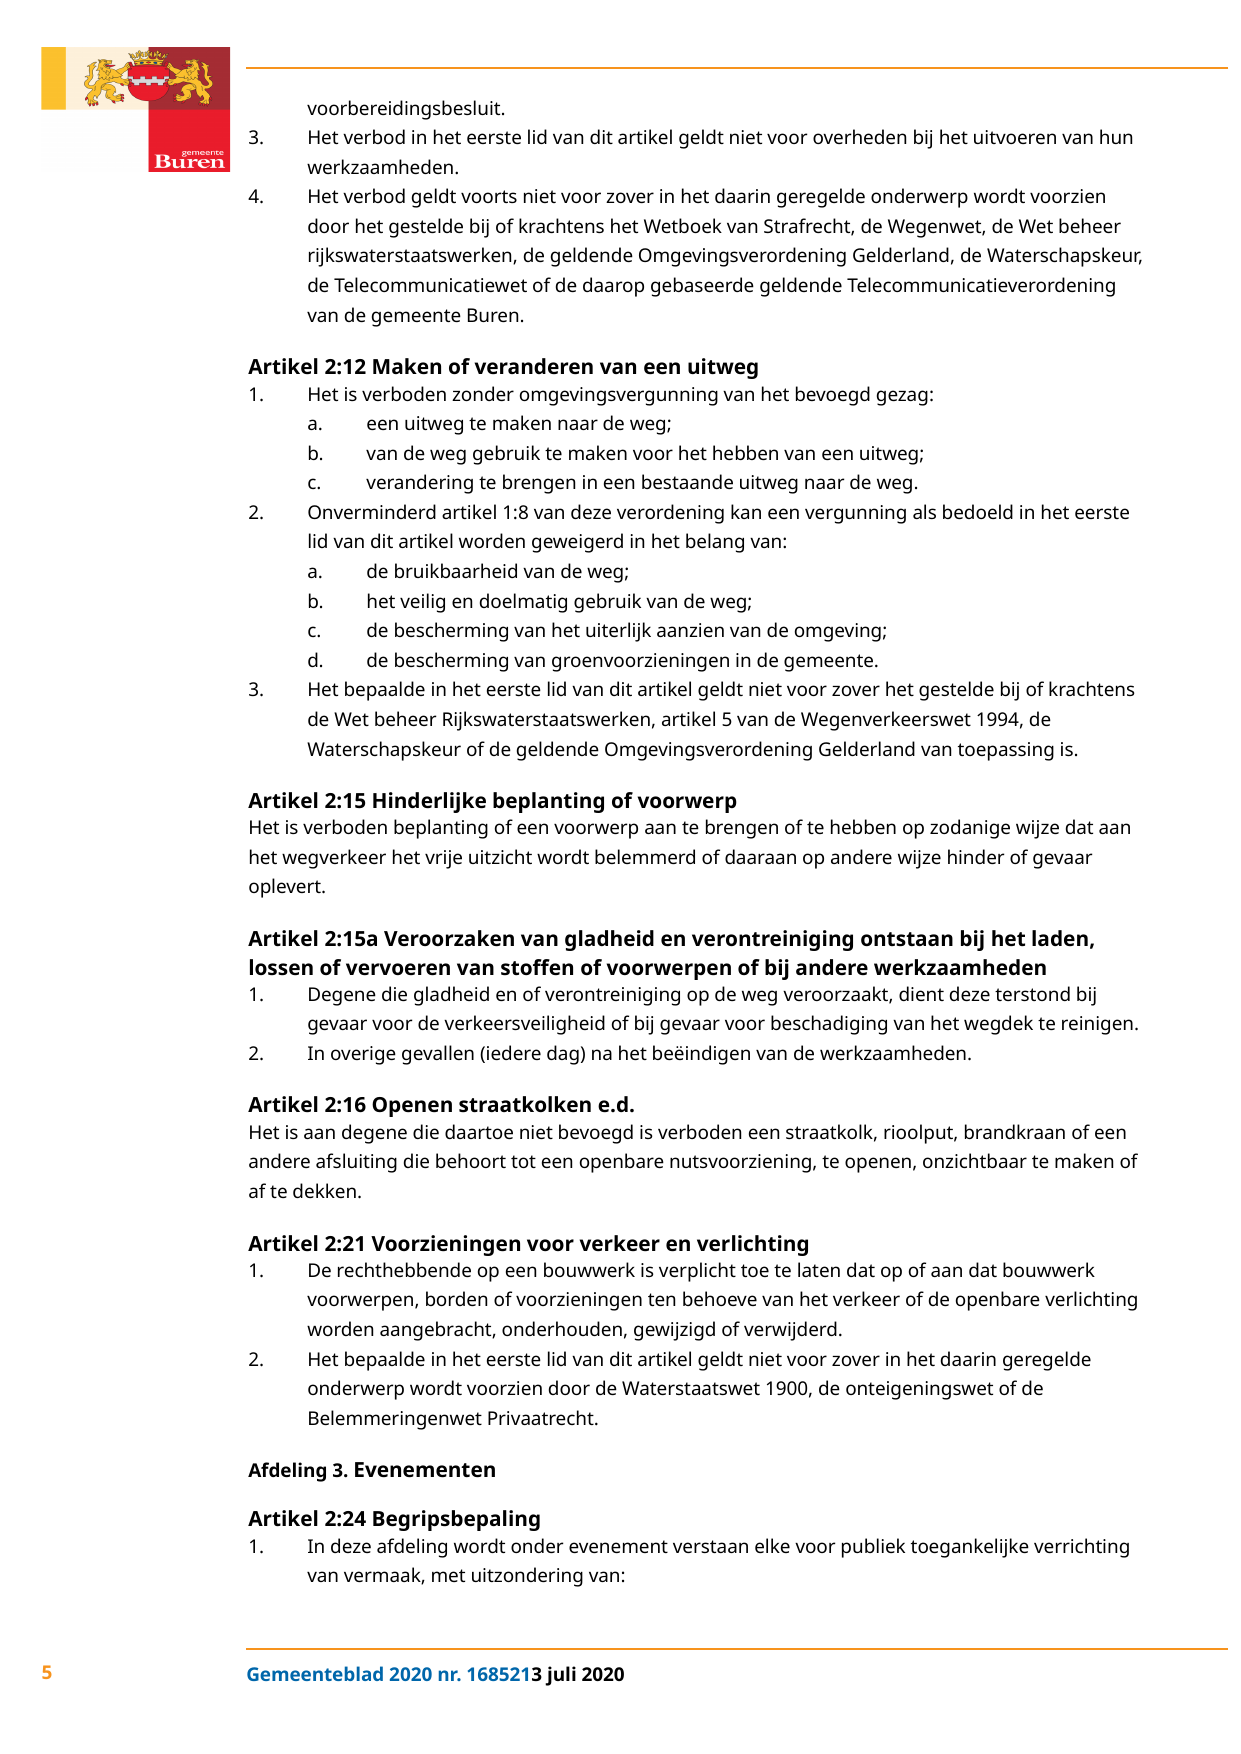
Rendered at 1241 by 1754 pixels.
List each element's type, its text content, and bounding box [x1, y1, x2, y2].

list Het bepaalde in het eerste lid van dit artikel geldt niet voor zover het gestelde bij of krachtens de Wet beheer Rijkswaterstaatswerken, artikel 5 van de Wegenverkeerswet 1994, de Waterschapskeur of de geldende Omgevingsverordening Gelderland van toepassing is. [248, 677, 1152, 761]
text Artikel 2:24 Begripsbepaling [248, 1504, 1152, 1533]
list De rechthebbende op een bouwwerk is verplicht toe te laten dat op of aan dat bouwwerk voorwerpen, borden of voorzieningen ten behoeve van het verkeer of de openbare verlichting worden aangebracht, onderhouden, gewijzigd of verwijderd. [248, 1257, 1152, 1342]
list Onverminderd artikel 1:8 van deze verordening kan een vergunning als bedoeld in het eerste lid van dit artikel worden geweigerd in het belang van: [248, 499, 1152, 554]
list Het verbod geldt voorts niet voor zover in het daarin geregelde onderwerp wordt voorzien door het gestelde bij of krachtens het Wetboek van Strafrecht, de Wegenwet, de Wet beheer rijkswaterstaatswerken, de geldende Omgevingsverordening Gelderland, de Waterschapskeur, de Telecommunicatiewet of de daarop gebaseerde geldende Telecommunicatieverordening van de gemeente Buren. [248, 183, 1152, 328]
list In deze afdeling wordt onder evenement verstaan elke voor publiek toegankelijke verrichting van vermaak, met uitzondering van: [248, 1533, 1152, 1588]
list Het verbod in het eerste lid van dit artikel geldt niet voor overheden bij het uitvoeren van hun werkzaamheden. [248, 124, 1152, 180]
list van de weg gebruik te maken voor het hebben van een uitweg; [307, 440, 1152, 466]
text Artikel 2:15a Veroorzaken van gladheid en verontreiniging ontstaan bij het laden, lossen of vervoeren van stoffen of voorwerpen of bij andere werkzaamheden [248, 924, 1152, 981]
list In overige gevallen (iedere dag) na het beëindigen van de werkzaamheden. [248, 1040, 1152, 1066]
text Artikel 2:21 Voorzieningen voor verkeer en verlichting [248, 1229, 1152, 1257]
list een uitweg te maken naar de weg; [307, 410, 1152, 436]
list Het is verboden zonder omgevingsvergunning van het bevoegd gezag: [248, 381, 1152, 406]
picture [41, 47, 231, 172]
list de bescherming van groenvoorzieningen in de gemeente. [307, 647, 1152, 673]
text Artikel 2:12 Maken of veranderen van een uitweg [248, 352, 1152, 381]
list voorbereidingsbesluit. [248, 95, 1152, 121]
list het veilig en doelmatig gebruik van de weg; [307, 588, 1152, 613]
text Artikel 2:16 Openen straatkolken e.d. [248, 1091, 1152, 1119]
text Het is verboden beplanting of een voorwerp aan te brengen of te hebben op zodanige wijze dat aan het wegverkeer het vrije uitzicht wordt belemmerd of daaraan op andere wijze hinder of gevaar oplevert. [248, 814, 1152, 899]
list Degene die gladheid en of verontreiniging op de weg veroorzaakt, dient deze terstond bij gevaar voor de verkeersveiligheid of bij gevaar voor beschadiging van het wegdek te reinigen. [248, 981, 1152, 1036]
text Afdeling 3. Evenementen [248, 1455, 1152, 1484]
list de bescherming van het uiterlijk aanzien van de omgeving; [307, 617, 1152, 643]
text Het is aan degene die daartoe niet bevoegd is verboden een straatkolk, rioolput, brandkraan of een andere afsluiting die behoort tot een openbare nutsvoorziening, te openen, onzichtbaar te maken of af te dekken. [248, 1119, 1152, 1204]
list de bruikbaarheid van de weg; [307, 558, 1152, 584]
list verandering te brengen in een bestaande uitweg naar de weg. [307, 469, 1152, 495]
text Artikel 2:15 Hinderlijke beplanting of voorwerp [248, 786, 1152, 814]
list Het bepaalde in het eerste lid van dit artikel geldt niet voor zover in het daarin geregelde onderwerp wordt voorzien door de Waterstaatswet 1900, de onteigeningswet of de Belemmeringenwet Privaatrecht. [248, 1346, 1152, 1431]
